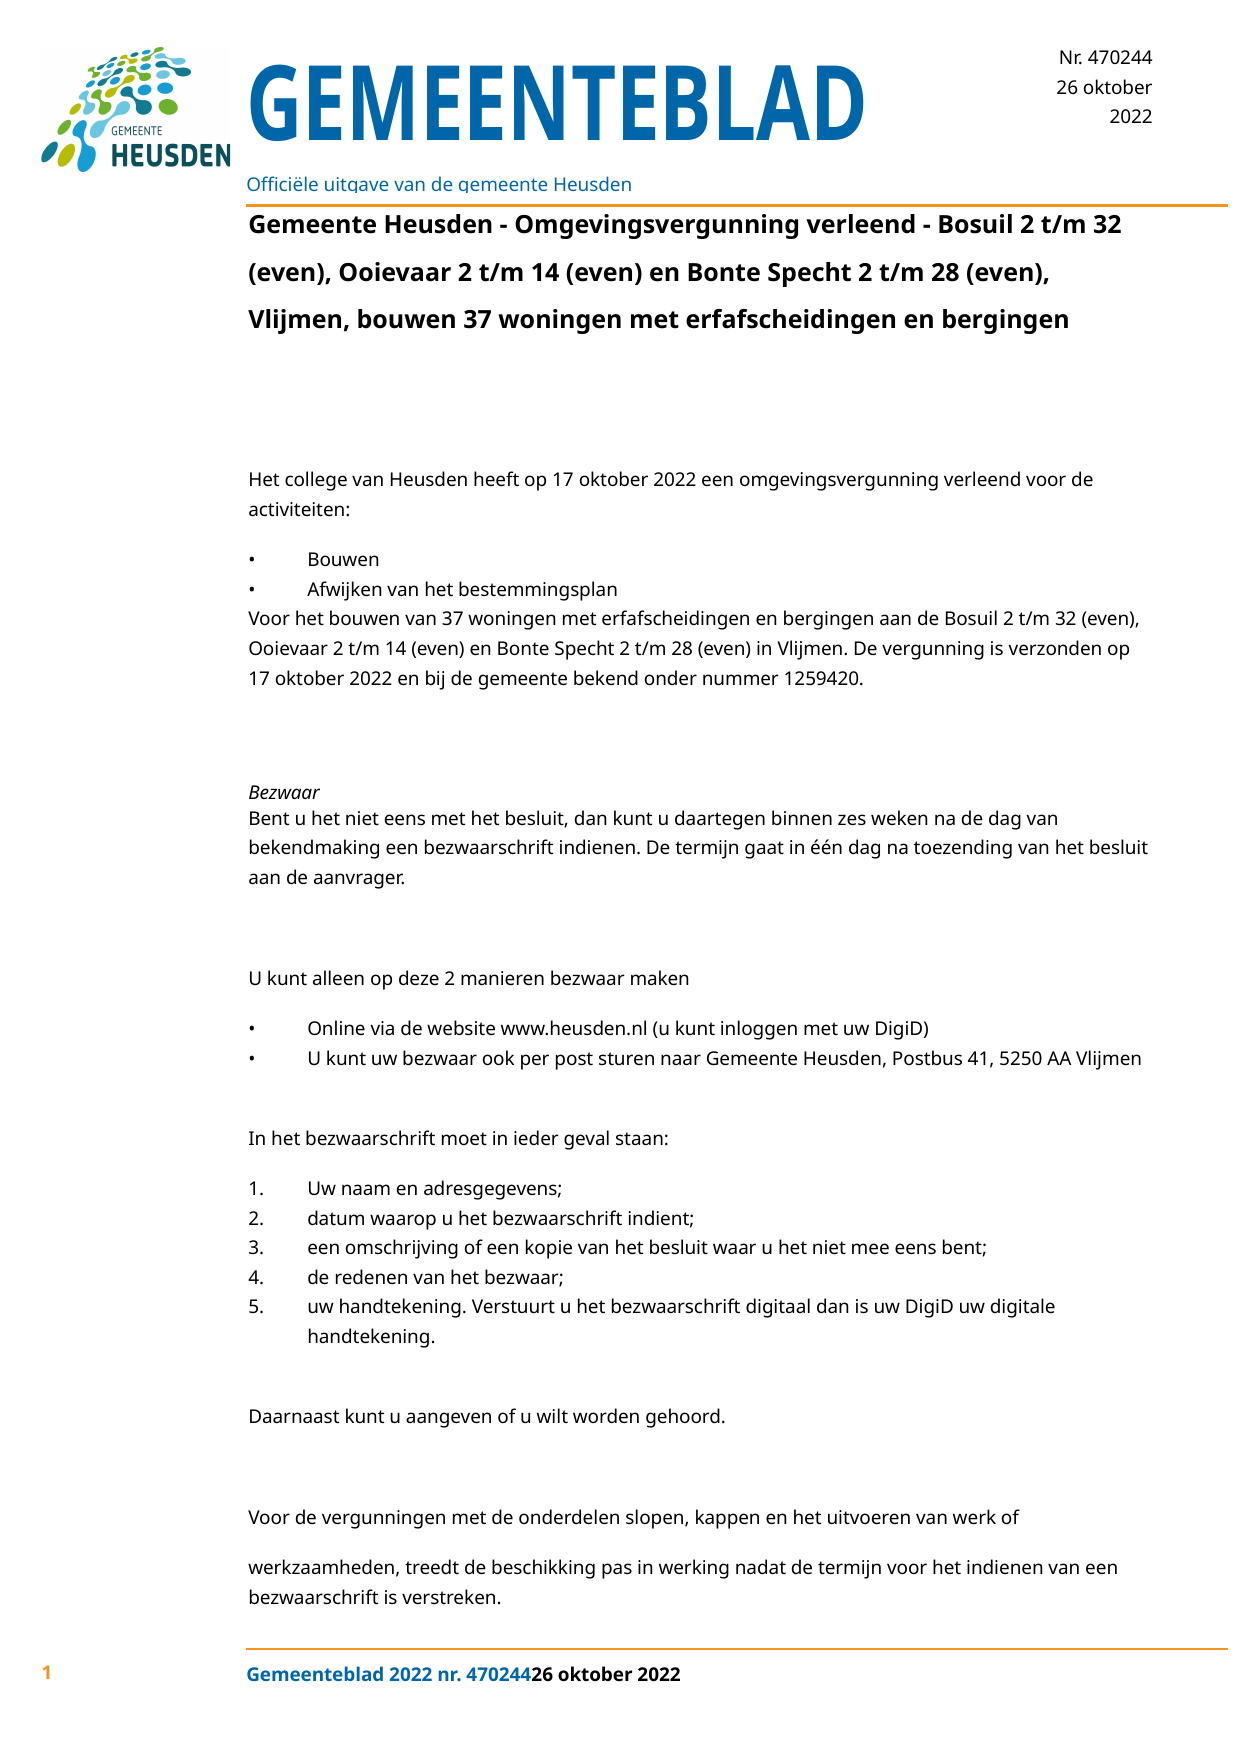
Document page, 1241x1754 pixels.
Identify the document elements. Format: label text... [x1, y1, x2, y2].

list uw handtekening. Verstuurt u het bezwaarschrift digitaal dan is uw DigiD uw digitale handtekening. [248, 1293, 1152, 1349]
text Voor het bouwen van 37 woningen met erfafscheidingen en bergingen aan de Bosuil 2 t/m 32 (even), Ooievaar 2 t/m 14 (even) en Bonte Specht 2 t/m 28 (even) in Vlijmen. De vergunning is verzonden op 17 oktober 2022 en bij de gemeente bekend onder nummer 1259420. [248, 606, 1152, 690]
text Bezwaar [248, 779, 1152, 805]
list een omschrijving of een kopie van het besluit waar u het niet mee eens bent; [248, 1234, 1152, 1260]
text In het bezwaarschrift moet in ieder geval staan: [248, 1125, 1152, 1151]
text Daarnaast kunt u aangeven of u wilt worden gehoord. [248, 1403, 1152, 1429]
text Gemeente Heusden - Omgevingsvergunning verleend - Bosuil 2 t/m 32 (even), Ooievaar 2 t/m 14 (even) en Bonte Specht 2 t/m 28 (even), Vlijmen, bouwen 37 woningen met erfafscheidingen en bergingen [248, 207, 1152, 336]
text Het college van Heusden heeft op 17 oktober 2022 een omgevingsvergunning verleend voor de activiteiten: [248, 466, 1152, 522]
list Online via de website www.heusden.nl (u kunt inloggen met uw DigiD) [248, 1015, 1152, 1041]
list Bouwen [248, 546, 1152, 572]
picture [41, 47, 231, 172]
text werkzaamheden, treedt de beschikking pas in werking nadat de termijn voor het indienen van een bezwaarschrift is verstreken. [248, 1554, 1152, 1610]
list Uw naam en adresgegevens; [248, 1175, 1152, 1201]
list datum waarop u het bezwaarschrift indient; [248, 1205, 1152, 1231]
text Bent u het niet eens met het besluit, dan kunt u daartegen binnen zes weken na de dag van bekendmaking een bezwaarschrift indienen. De termijn gaat in één dag na toezending van het besluit aan de aanvrager. [248, 805, 1152, 890]
list U kunt uw bezwaar ook per post sturen naar Gemeente Heusden, Postbus 41, 5250 AA Vlijmen [248, 1045, 1152, 1071]
list de redenen van het bezwaar; [248, 1264, 1152, 1290]
text U kunt alleen op deze 2 manieren bezwaar maken [248, 965, 1152, 991]
text Voor de vergunningen met de onderdelen slopen, kappen en het uitvoeren van werk of [248, 1504, 1152, 1530]
list Afwijken van het bestemmingsplan [248, 576, 1152, 602]
